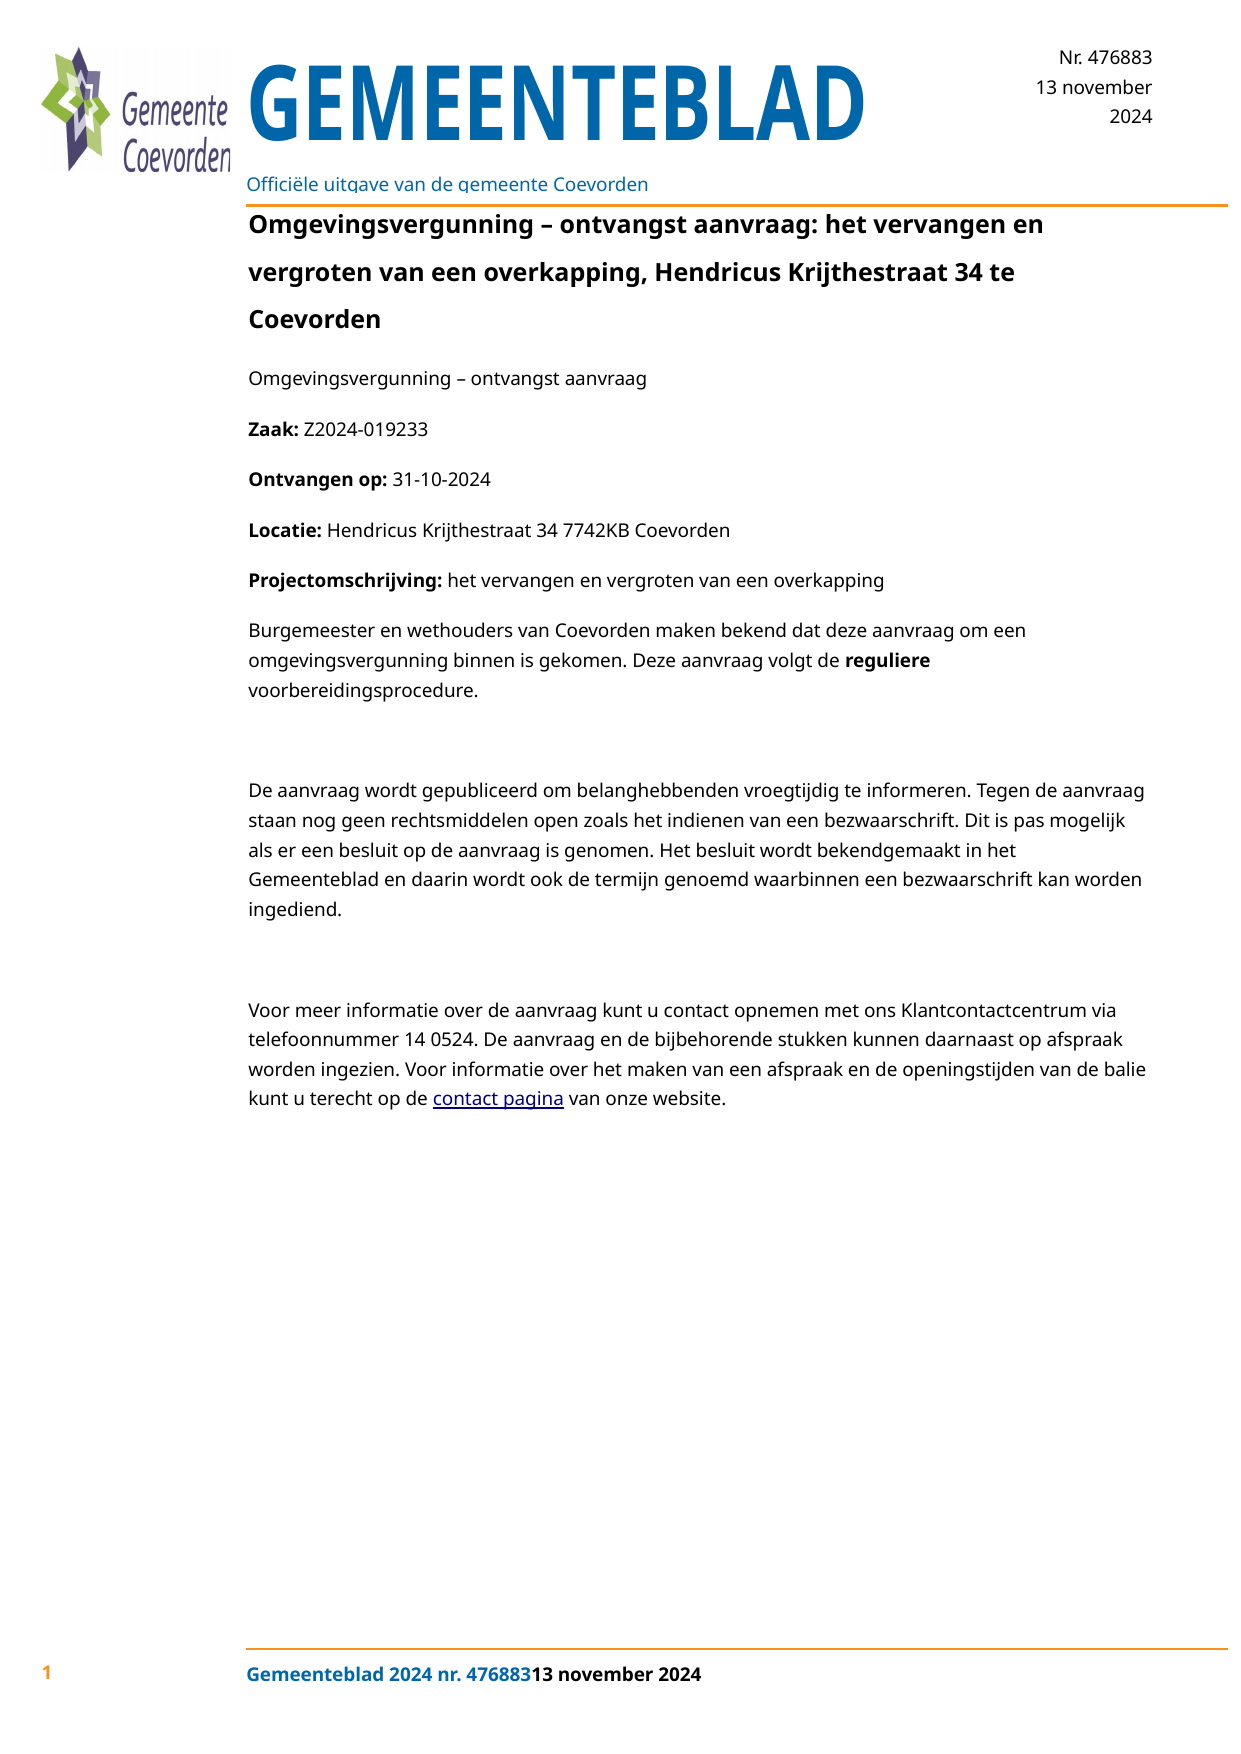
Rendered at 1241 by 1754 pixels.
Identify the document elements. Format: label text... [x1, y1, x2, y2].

text Voor meer informatie over de aanvraag kunt u contact opnemen met ons Klantcontactcentrum via telefoonnummer 14 0524. De aanvraag en de bijbehorende stukken kunnen daarnaast op afspraak worden ingezien. Voor informatie over het maken van een afspraak en de openingstijden van de balie kunt u terecht op de contact pagina van onze website. [248, 997, 1152, 1111]
text Projectomschrijving: het vervangen en vergroten van een overkapping [248, 567, 1152, 593]
text Ontvangen op: 31-10-2024 [248, 466, 1152, 492]
text Locatie: Hendricus Krijthestraat 34 7742KB Coevorden [248, 517, 1152, 542]
text Omgevingsvergunning – ontvangst aanvraag [248, 366, 1152, 391]
text Omgevingsvergunning – ontvangst aanvraag: het vervangen en vergroten van een overkapping, Hendricus Krijthestraat 34 te Coevorden [248, 207, 1152, 336]
text Burgemeester en wethouders van Coevorden maken bekend dat deze aanvraag om een omgevingsvergunning binnen is gekomen. Deze aanvraag volgt de reguliere voorbereidingsprocedure. [248, 618, 1152, 702]
picture [41, 47, 231, 172]
text Zaak: Z2024-019233 [248, 416, 1152, 442]
text De aanvraag wordt gepubliceerd om belanghebbenden vroegtijdig te informeren. Tegen de aanvraag staan nog geen rechtsmiddelen open zoals het indienen van een bezwaarschrift. Dit is pas mogelijk als er een besluit op de aanvraag is genomen. Het besluit wordt bekendgemaakt in het Gemeenteblad en daarin wordt ook de termijn genoemd waarbinnen een bezwaarschrift kan worden ingediend. [248, 778, 1152, 922]
